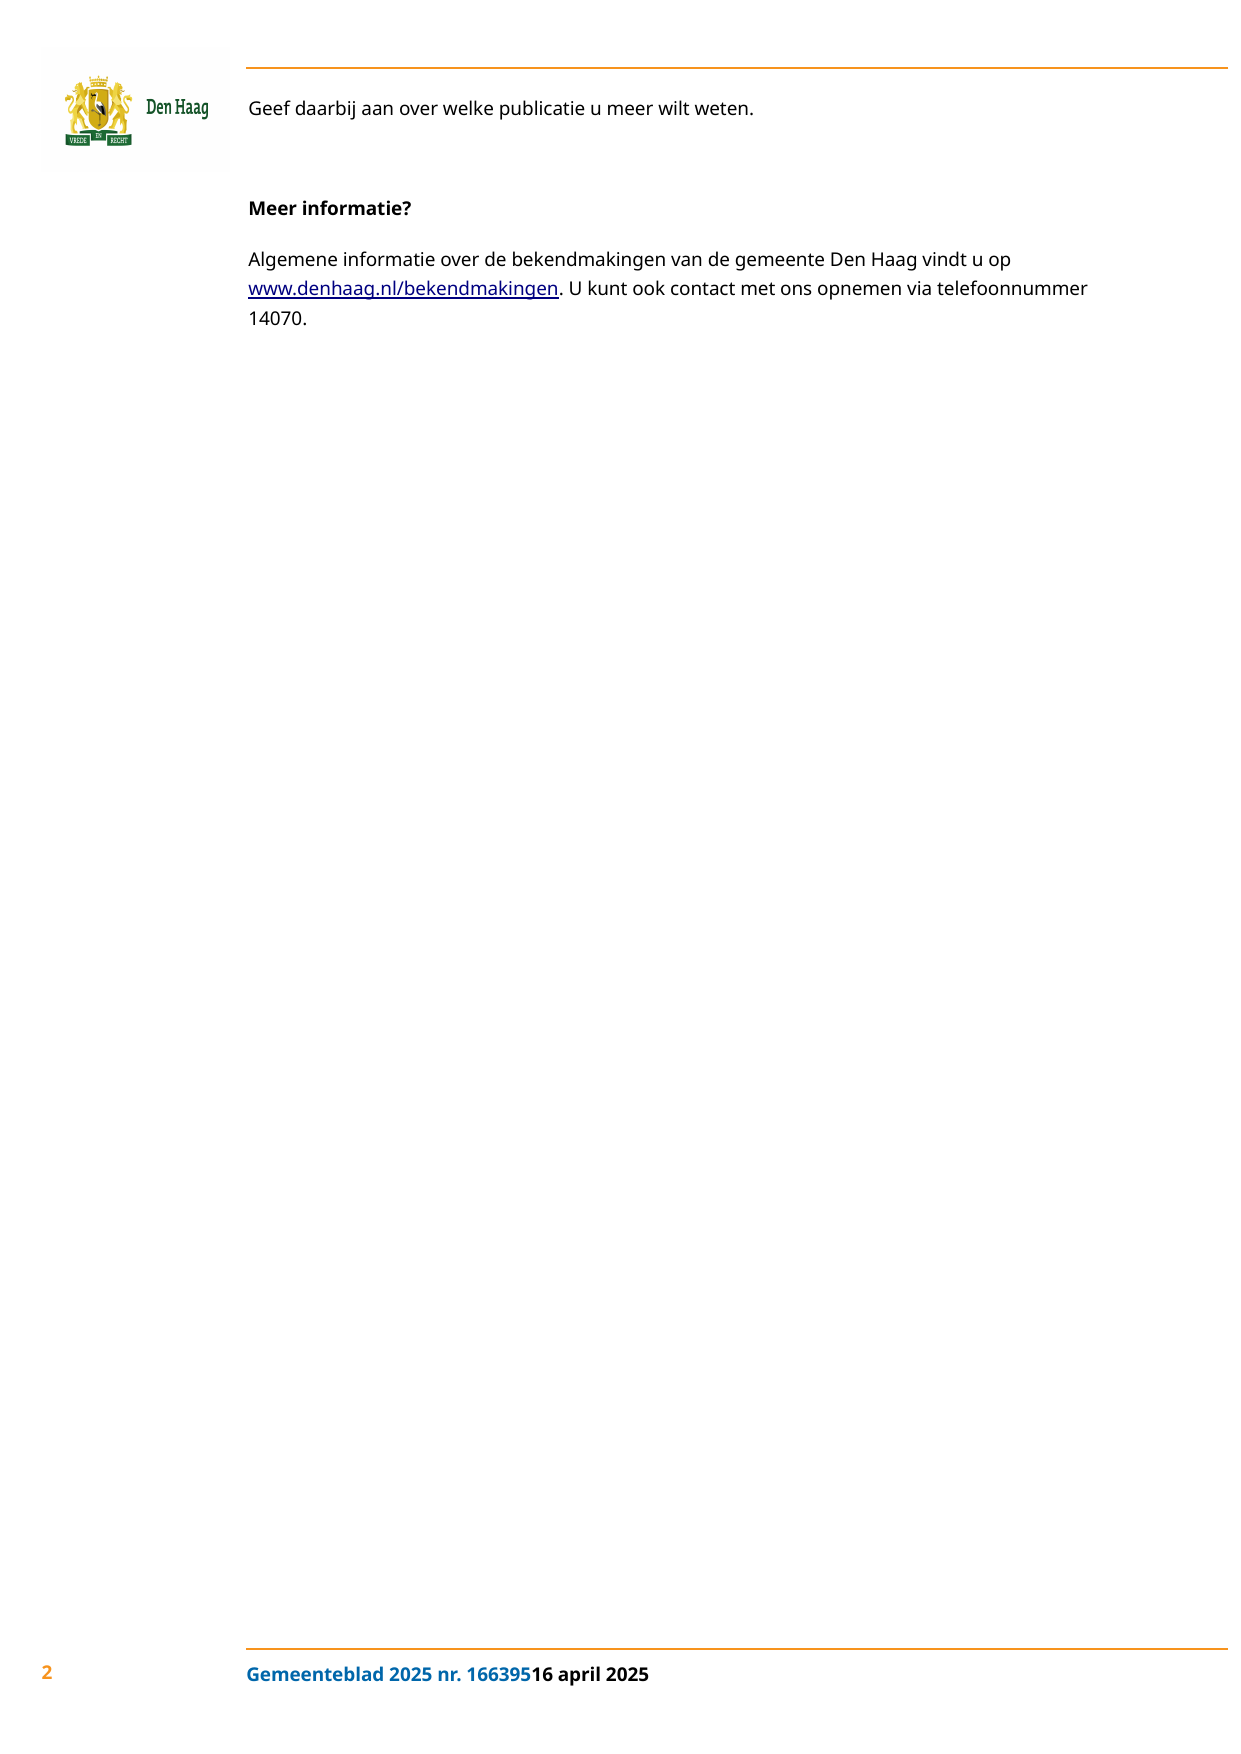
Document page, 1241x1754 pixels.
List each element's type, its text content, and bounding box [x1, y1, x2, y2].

text Meer informatie? [248, 196, 1152, 221]
text Geef daarbij aan over welke publicatie u meer wilt weten. [248, 95, 1152, 121]
picture [41, 47, 231, 172]
text Algemene informatie over de bekendmakingen van de gemeente Den Haag vindt u op www.denhaag.nl/bekendmakingen. U kunt ook contact met ons opnemen via telefoonnummer 14070. [248, 246, 1152, 331]
